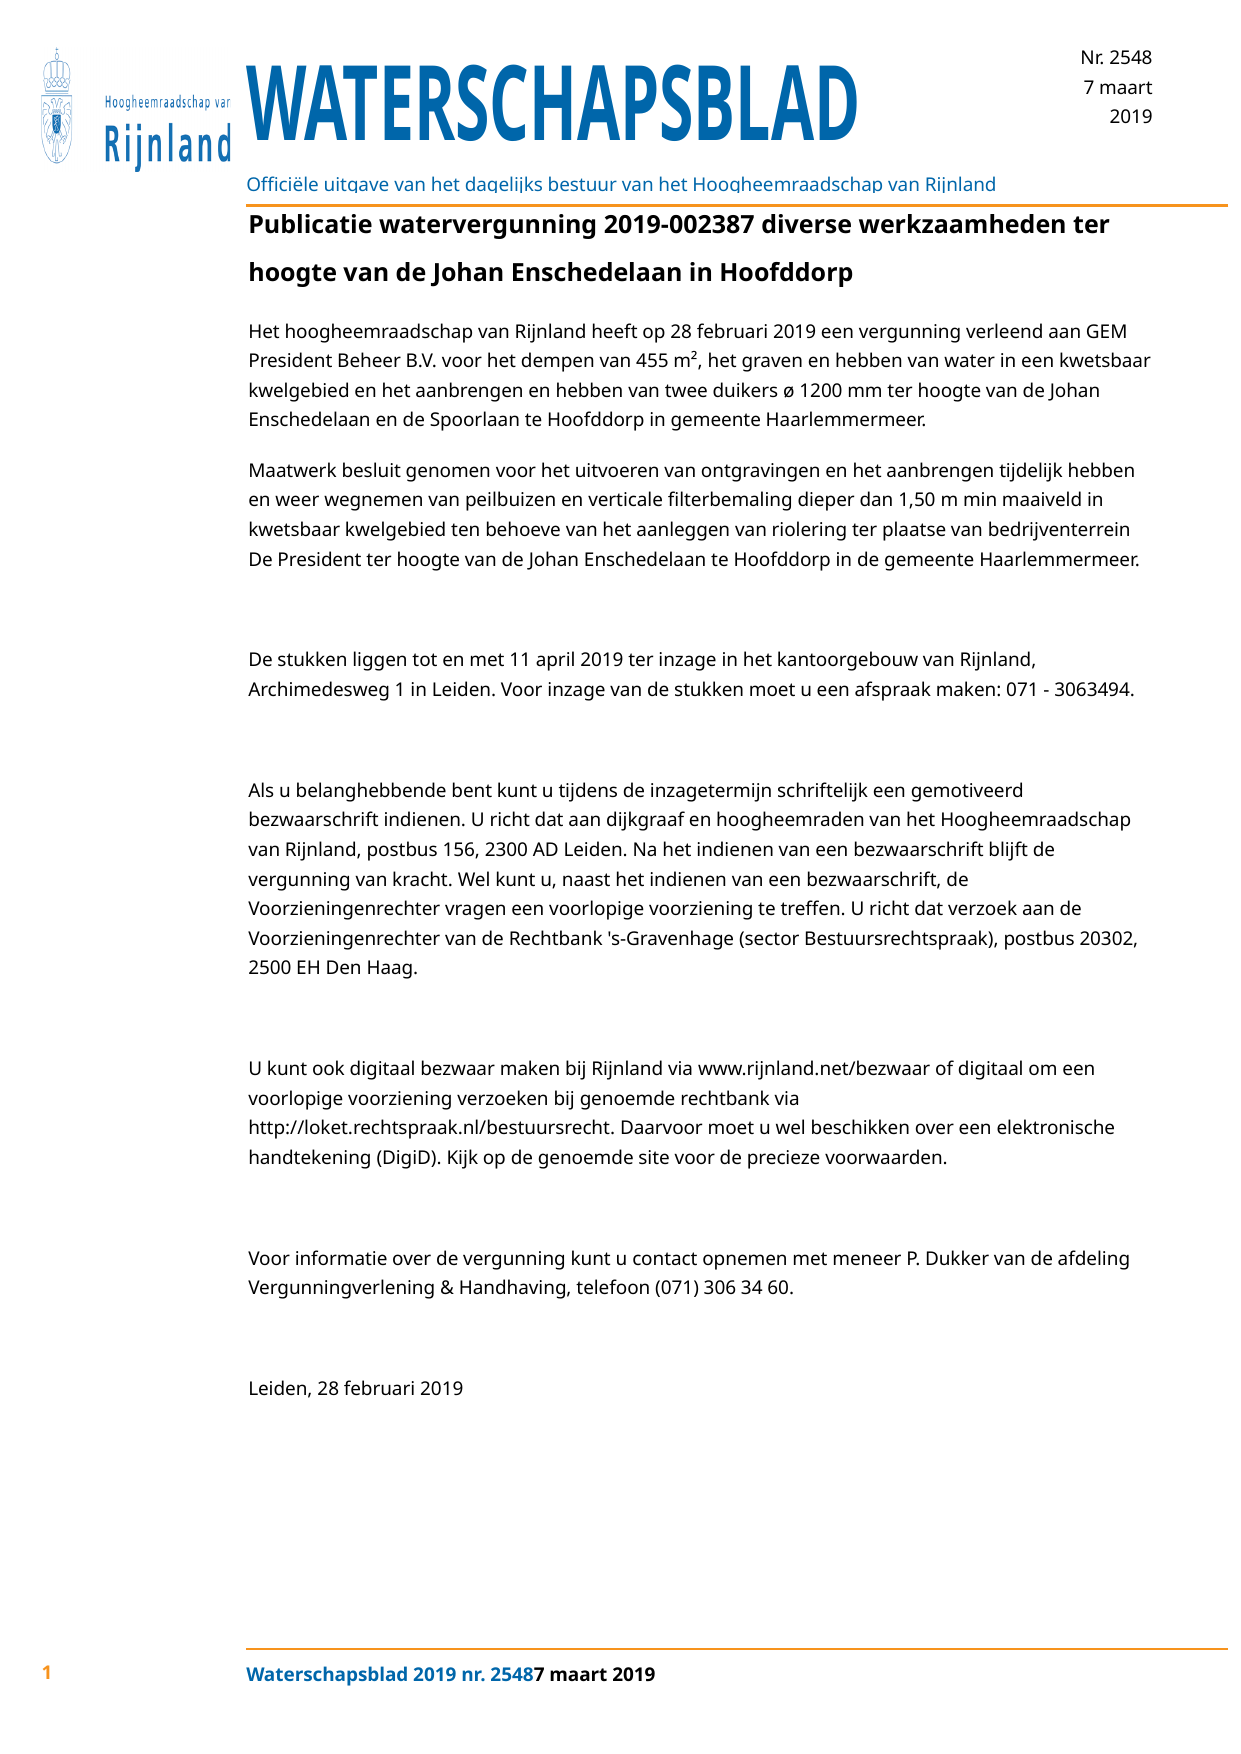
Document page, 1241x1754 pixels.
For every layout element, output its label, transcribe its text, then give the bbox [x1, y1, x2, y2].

text De stukken liggen tot en met 11 april 2019 ter inzage in het kantoorgebouw van Rijnland, Archimedesweg 1 in Leiden. Voor inzage van de stukken moet u een afspraak maken: 071 - 3063494. [248, 647, 1152, 702]
text Leiden, 28 februari 2019 [248, 1375, 1152, 1401]
text Maatwerk besluit genomen voor het uitvoeren van ontgravingen en het aanbrengen tijdelijk hebben en weer wegnemen van peilbuizen en verticale filterbemaling dieper dan 1,50 m min maaiveld in kwetsbaar kwelgebied ten behoeve van het aanleggen van riolering ter plaatse van bedrijventerrein De President ter hoogte van de Johan Enschedelaan te Hoofddorp in de gemeente Haarlemmermeer. [248, 457, 1152, 572]
picture [41, 47, 231, 172]
text Voor informatie over de vergunning kunt u contact opnemen met meneer P. Dukker van de afdeling Vergunningverlening & Handhaving, telefoon (071) 306 34 60. [248, 1245, 1152, 1300]
text U kunt ook digitaal bezwaar maken bij Rijnland via www.rijnland.net/bezwaar of digitaal om een voorlopige voorziening verzoeken bij genoemde rechtbank via http://loket.rechtspraak.nl/bestuursrecht. Daarvoor moet u wel beschikken over een elektronische handtekening (DigiD). Kijk op de genoemde site voor de precieze voorwaarden. [248, 1055, 1152, 1170]
text Het hoogheemraadschap van Rijnland heeft op 28 februari 2019 een vergunning verleend aan GEM President Beheer B.V. voor het dempen van 455 m², het graven en hebben van water in een kwetsbaar kwelgebied en het aanbrengen en hebben van twee duikers ø 1200 mm ter hoogte van de Johan Enschedelaan en de Spoorlaan te Hoofddorp in gemeente Haarlemmermeer. [248, 318, 1152, 432]
text Als u belanghebbende bent kunt u tijdens de inzagetermijn schriftelijk een gemotiveerd bezwaarschrift indienen. U richt dat aan dijkgraaf en hoogheemraden van het Hoogheemraadschap van Rijnland, postbus 156, 2300 AD Leiden. Na het indienen van een bezwaarschrift blijft de vergunning van kracht. Wel kunt u, naast het indienen van een bezwaarschrift, de Voorzieningenrechter vragen een voorlopige voorziening te treffen. U richt dat verzoek aan de Voorzieningenrechter van de Rechtbank 's-Gravenhage (sector Bestuursrechtspraak), postbus 20302, 2500 EH Den Haag. [248, 777, 1152, 980]
text Publicatie watervergunning 2019-002387 diverse werkzaamheden ter hoogte van de Johan Enschedelaan in Hoofddorp [248, 207, 1152, 288]
